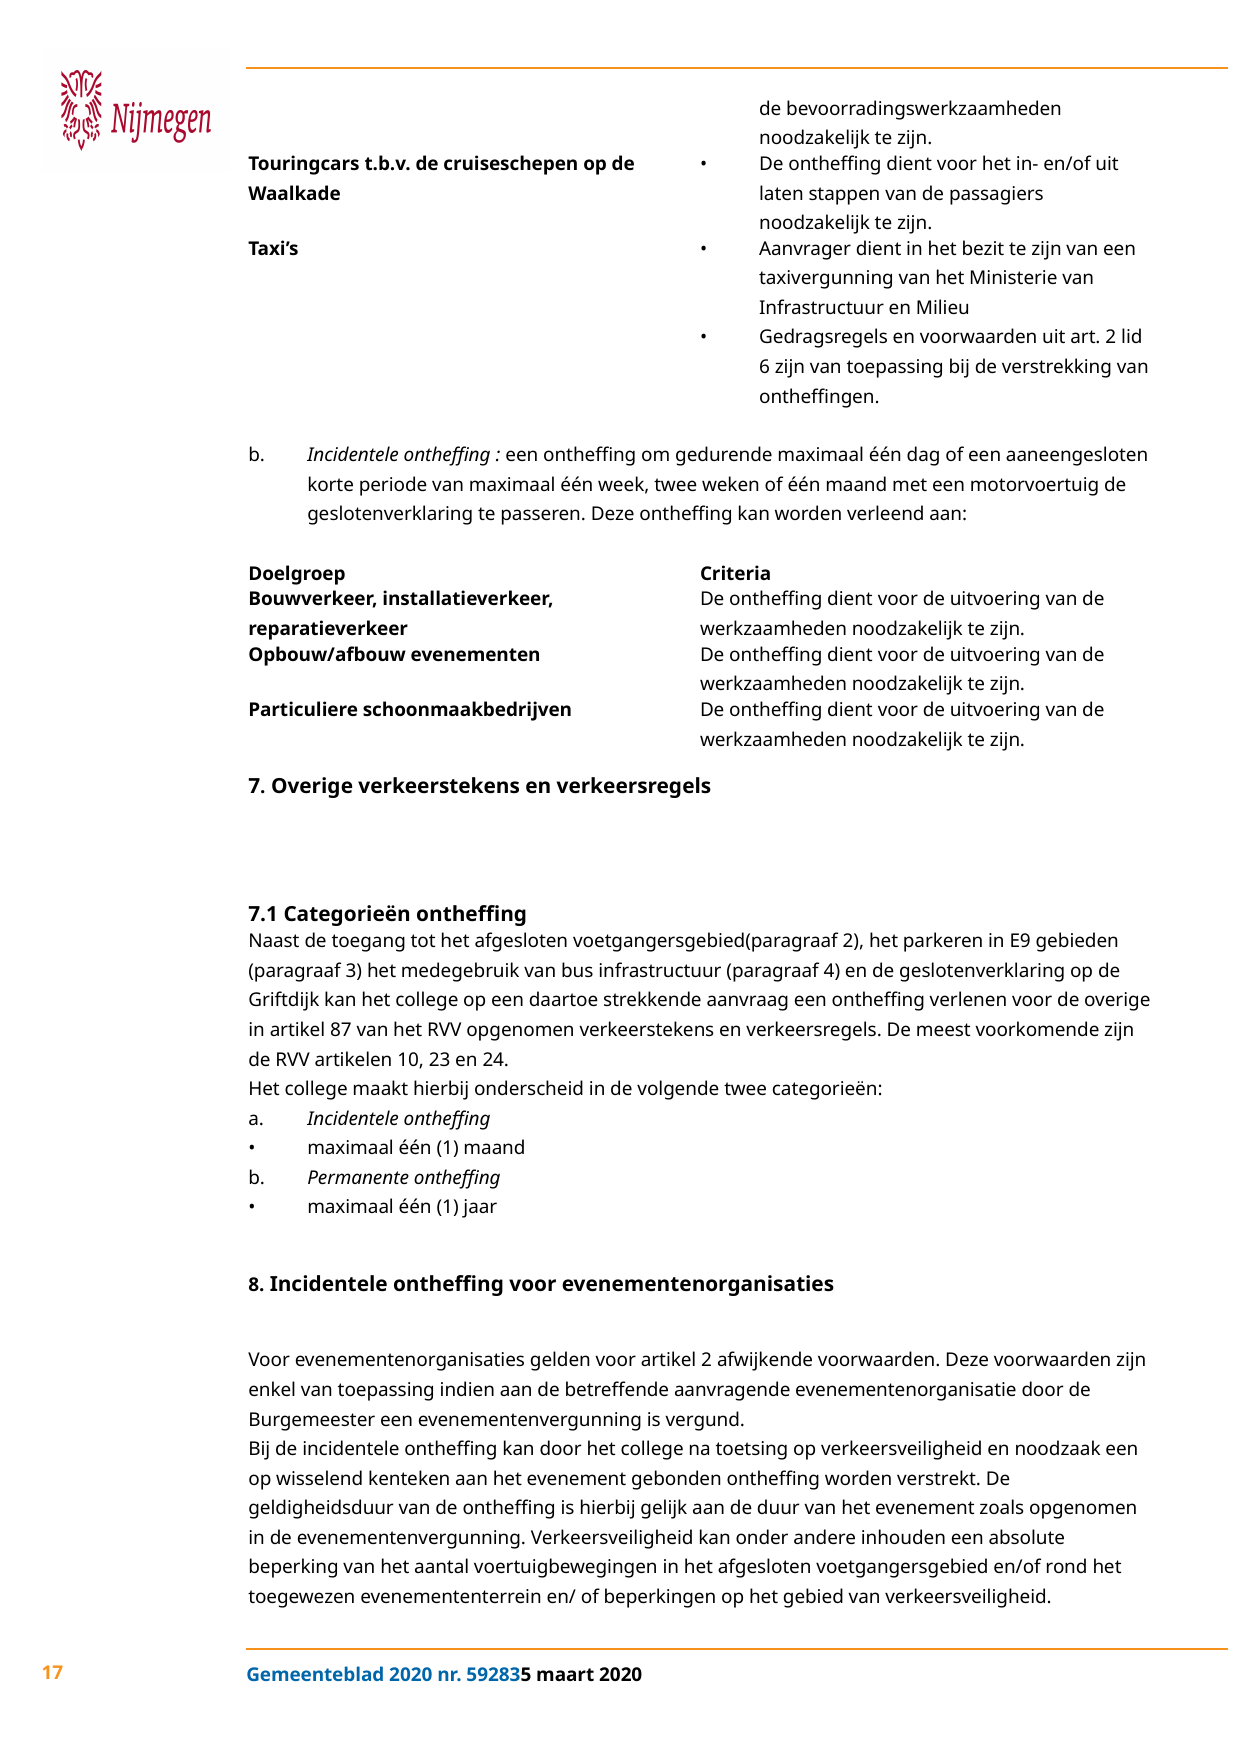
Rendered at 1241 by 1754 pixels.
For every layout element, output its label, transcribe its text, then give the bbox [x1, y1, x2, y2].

table_cell Aanvrager dient in het bezit te zijn van een taxivergunning van het Ministerie van Infrastructuur en Milieu Gedragsregels en voorwaarden uit art. 2 lid 6 zijn van toepassing bij de verstrekking van ontheffingen. [700, 235, 1152, 409]
list Incidentele ontheffing [248, 1105, 1152, 1131]
table_cell De ontheffing dient voor de uitvoering van de werkzaamheden noodzakelijk te zijn. [700, 641, 1152, 696]
table_cell De ontheffing dient voor het in- en/of uit laten stappen van de passagiers noodzakelijk te zijn. [700, 150, 1152, 235]
table_header Criteria [700, 560, 1152, 586]
table_cell Bouwverkeer, installatieverkeer, reparatieverkeer [248, 586, 700, 641]
list maximaal één (1) maand [248, 1134, 1152, 1160]
table_cell [248, 95, 700, 150]
table_header Doelgroep [248, 560, 700, 586]
list Incidentele ontheffing : een ontheffing om gedurende maximaal één dag of een aaneengesloten korte periode van maximaal één week, twee weken of één maand met een motorvoertuig de geslotenverklaring te passeren. Deze ontheffing kan worden verleend aan: [248, 441, 1152, 526]
table_cell Touringcars t.b.v. de cruiseschepen op de Waalkade [248, 150, 700, 235]
list maximaal één (1) jaar [248, 1194, 1152, 1219]
list Permanente ontheffing [248, 1164, 1152, 1190]
table_cell de bevoorradingswerkzaamheden noodzakelijk te zijn. [700, 95, 1152, 150]
text Bij de incidentele ontheffing kan door het college na toetsing op verkeersveiligheid en noodzaak een op wisselend kenteken aan het evenement gebonden ontheffing worden verstrekt. De geldigheidsduur van de ontheffing is hierbij gelijk aan de duur van het evenement zoals opgenomen in de evenementenvergunning. Verkeersveiligheid kan onder andere inhouden een absolute beperking van het aantal voertuigbewegingen in het afgesloten voetgangersgebied en/of rond het toegewezen evenemententerrein en/ of beperkingen op het gebied van verkeersveiligheid. [248, 1435, 1152, 1609]
table_cell Opbouw/afbouw evenementen [248, 641, 700, 696]
text Naast de toegang tot het afgesloten voetgangersgebied(paragraaf 2), het parkeren in E9 gebieden (paragraaf 3) het medegebruik van bus infrastructuur (paragraaf 4) en de geslotenverklaring op de Griftdijk kan het college op een daartoe strekkende aanvraag een ontheffing verlenen voor de overige in artikel 87 van het RVV opgenomen verkeerstekens en verkeersregels. De meest voorkomende zijn de RVV artikelen 10, 23 en 24. [248, 927, 1152, 1071]
text 7.1 Categorieën ontheffing [248, 899, 1152, 927]
text Het college maakt hierbij onderscheid in de volgende twee categorieën: [248, 1075, 1152, 1101]
table_cell Taxi’s [248, 235, 700, 409]
table_cell Particuliere schoonmaakbedrijven [248, 696, 700, 752]
text 8. Incidentele ontheffing voor evenementenorganisaties [248, 1269, 1152, 1297]
picture [41, 47, 231, 172]
table_cell De ontheffing dient voor de uitvoering van de werkzaamheden noodzakelijk te zijn. [700, 696, 1152, 752]
text Voor evenementenorganisaties gelden voor artikel 2 afwijkende voorwaarden. Deze voorwaarden zijn enkel van toepassing indien aan de betreffende aanvragende evenementenorganisatie door de Burgemeester een evenementenvergunning is vergund. [248, 1347, 1152, 1431]
text 7. Overige verkeerstekens en verkeersregels [248, 771, 1152, 799]
table_cell De ontheffing dient voor de uitvoering van de werkzaamheden noodzakelijk te zijn. [700, 586, 1152, 641]
